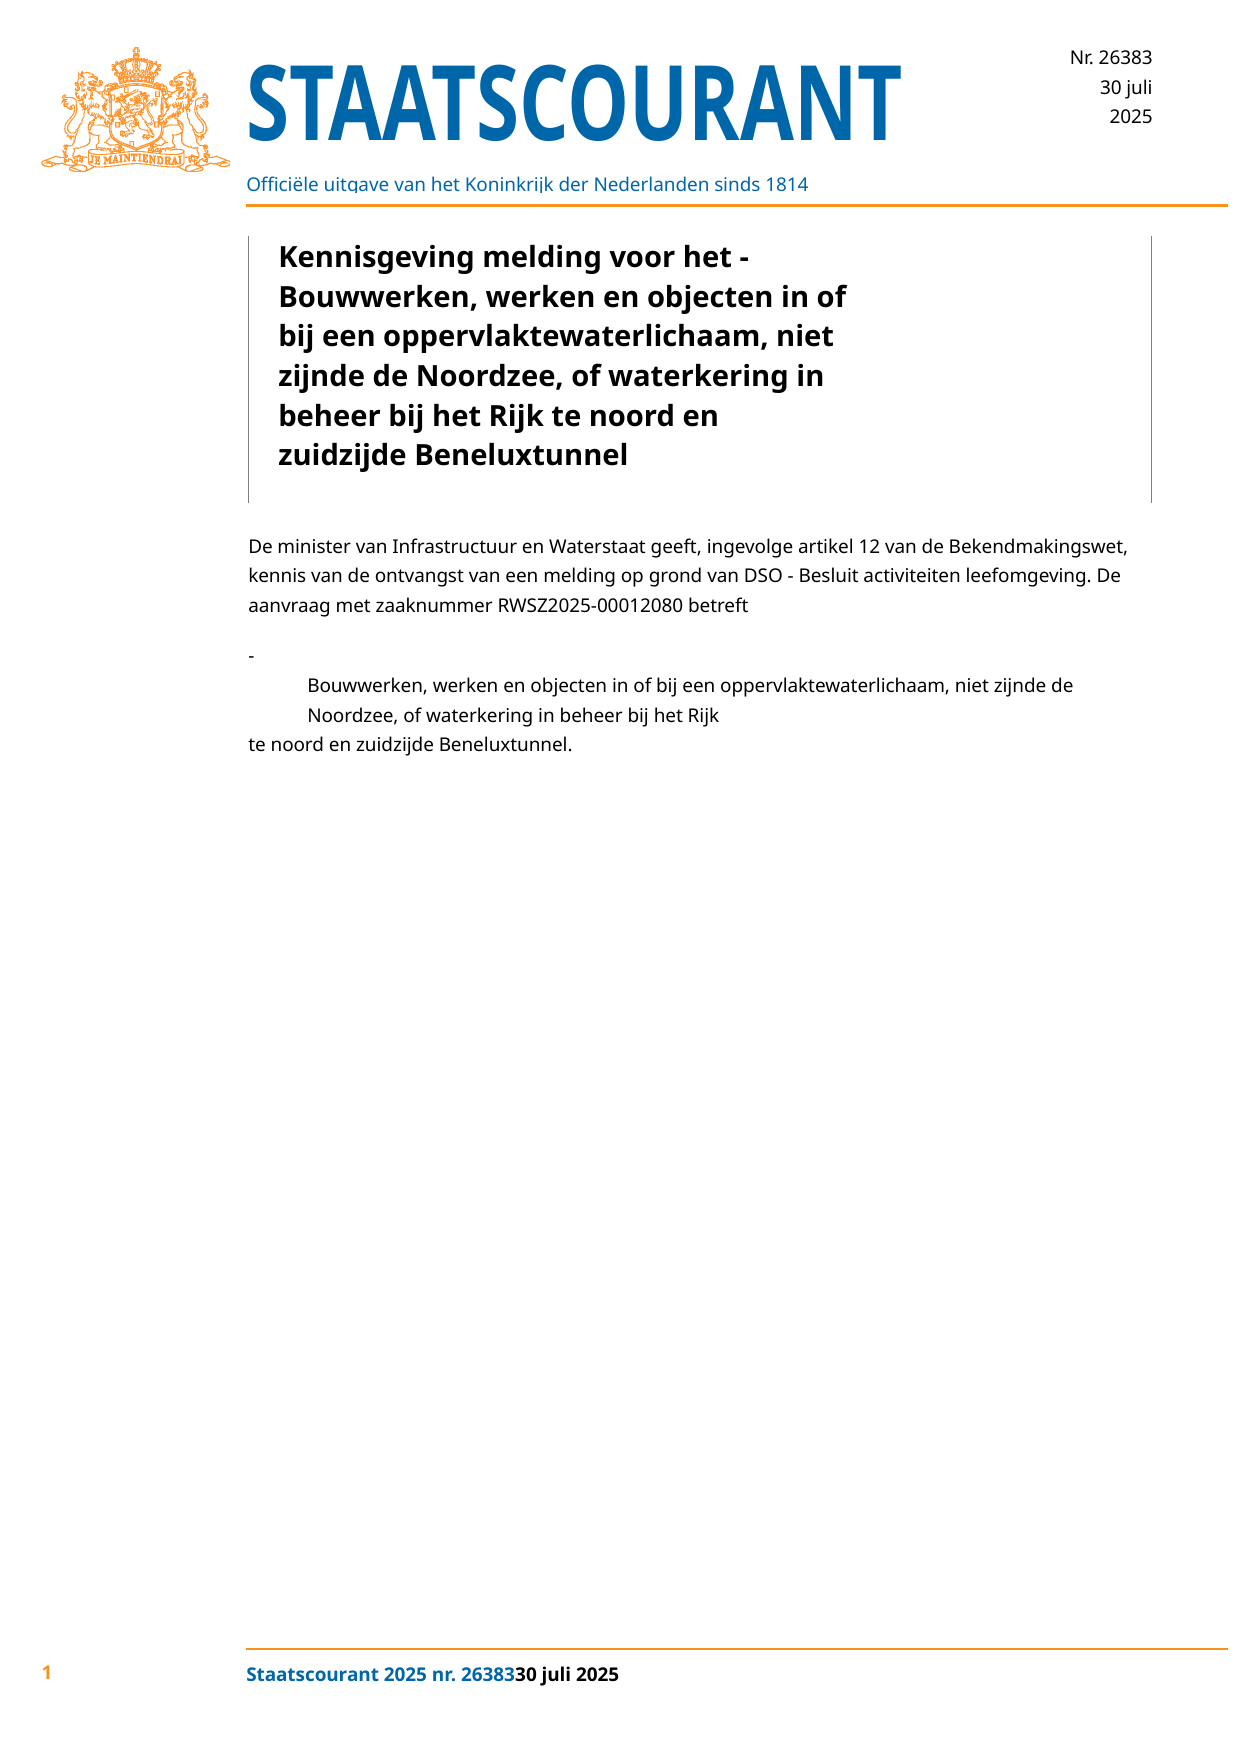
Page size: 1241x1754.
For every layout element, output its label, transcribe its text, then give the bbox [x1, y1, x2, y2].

table_header [1090, 236, 1151, 413]
list Bouwwerken, werken en objecten in of bij een oppervlaktewaterlichaam, niet zijnde de Noordzee, of waterkering in beheer bij het Rijk [248, 672, 1152, 727]
text te noord en zuidzijde Beneluxtunnel. [248, 731, 1152, 757]
picture [912, 236, 1090, 414]
picture [41, 47, 231, 172]
text De minister van Infrastructuur en Waterstaat geeft, ingevolge artikel 12 van de Bekendmakingswet, kennis van de ontvangst van een melding op grond van DSO - Besluit activiteiten leefomgeving. De aanvraag met zaaknummer RWSZ2025-00012080 betreft [248, 533, 1152, 618]
table_header [850, 236, 912, 413]
table_header [850, 414, 1151, 503]
table_header Kennisgeving melding voor het -Bouwwerken, werken en objecten in of bij een oppervlaktewaterlichaam, niet zijnde de Noordzee, of waterkering in beheer bij het Rijk te noord en zuidzijde Beneluxtunnel [249, 236, 850, 503]
